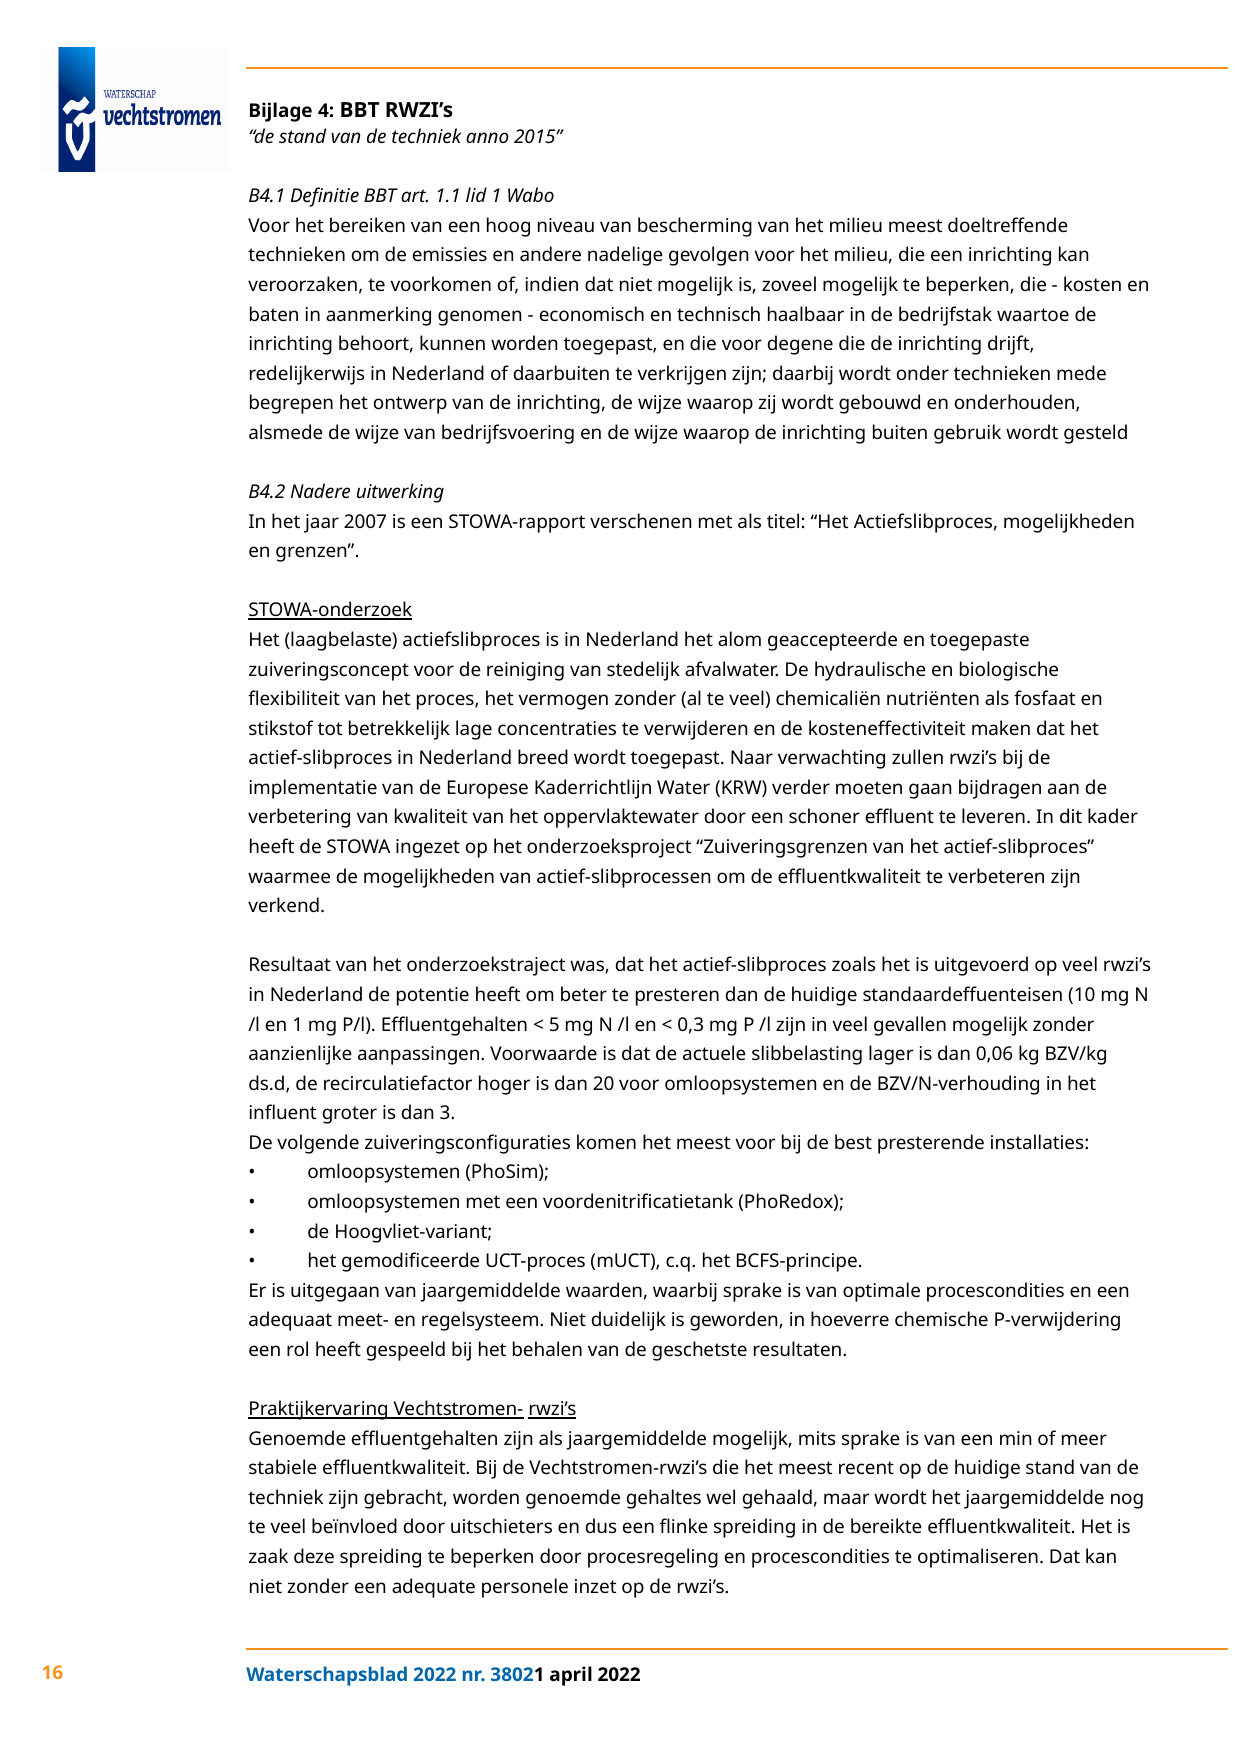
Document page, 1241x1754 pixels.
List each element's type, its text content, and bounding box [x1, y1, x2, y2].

text Praktijkervaring Vechtstromen- rwzi’s [248, 1395, 1152, 1421]
text Er is uitgegaan van jaargemiddelde waarden, waarbij sprake is van optimale procescondities en een adequaat meet- en regelsysteem. Niet duidelijk is geworden, in hoeverre chemische P-verwijdering een rol heeft gespeeld bij het behalen van de geschetste resultaten. [248, 1277, 1152, 1362]
list omloopsystemen (PhoSim); [248, 1159, 1152, 1184]
text Resultaat van het onderzoekstraject was, dat het actief-slibproces zoals het is uitgevoerd op veel rwzi’s in Nederland de potentie heeft om beter te presteren dan de huidige standaardeffuenteisen (10 mg N /l en 1 mg P/l). Effluentgehalten < 5 mg N /l en < 0,3 mg P /l zijn in veel gevallen mogelijk zonder aanzienlijke aanpassingen. Voorwaarde is dat de actuele slibbelasting lager is dan 0,06 kg BZV/kg ds.d, de recirculatiefactor hoger is dan 20 voor omloopsystemen en de BZV/N-verhouding in het influent groter is dan 3. [248, 952, 1152, 1125]
text In het jaar 2007 is een STOWA-rapport verschenen met als titel: “Het Actiefslibproces, mogelijkheden en grenzen”. [248, 508, 1152, 563]
text “de stand van de techniek anno 2015” [248, 123, 1152, 149]
text B4.1 Definitie BBT art. 1.1 lid 1 Wabo [248, 182, 1152, 208]
text B4.2 Nadere uitwerking [248, 478, 1152, 504]
text STOWA-onderzoek [248, 597, 1152, 622]
list het gemodificeerde UCT-proces (mUCT), c.q. het BCFS-principe. [248, 1247, 1152, 1273]
picture [41, 47, 231, 172]
text Voor het bereiken van een hoog niveau van bescherming van het milieu meest doeltreffende technieken om de emissies en andere nadelige gevolgen voor het milieu, die een inrichting kan veroorzaken, te voorkomen of, indien dat niet mogelijk is, zoveel mogelijk te beperken, die - kosten en baten in aanmerking genomen - economisch en technisch haalbaar in de bedrijfstak waartoe de inrichting behoort, kunnen worden toegepast, en die voor degene die de inrichting drijft, redelijkerwijs in Nederland of daarbuiten te verkrijgen zijn; daarbij wordt onder technieken mede begrepen het ontwerp van de inrichting, de wijze waarop zij wordt gebouwd en onderhouden, alsmede de wijze van bedrijfsvoering en de wijze waarop de inrichting buiten gebruik wordt gesteld [248, 212, 1152, 445]
text De volgende zuiveringsconfiguraties komen het meest voor bij de best presterende installaties: [248, 1129, 1152, 1155]
text Het (laagbelaste) actiefslibproces is in Nederland het alom geaccepteerde en toegepaste zuiveringsconcept voor de reiniging van stedelijk afvalwater. De hydraulische en biologische flexibiliteit van het proces, het vermogen zonder (al te veel) chemicaliën nutriënten als fosfaat en stikstof tot betrekkelijk lage concentraties te verwijderen en de kosteneffectiviteit maken dat het actief-slibproces in Nederland breed wordt toegepast. Naar verwachting zullen rwzi’s bij de implementatie van de Europese Kaderrichtlijn Water (KRW) verder moeten gaan bijdragen aan de verbetering van kwaliteit van het oppervlaktewater door een schoner effluent te leveren. In dit kader heeft de STOWA ingezet op het onderzoeksproject “Zuiveringsgrenzen van het actief-slibproces” waarmee de mogelijkheden van actief-slibprocessen om de effluentkwaliteit te verbeteren zijn verkend. [248, 626, 1152, 918]
list omloopsystemen met een voordenitrificatietank (PhoRedox); [248, 1188, 1152, 1214]
text Bijlage 4: BBT RWZI’s [248, 95, 1152, 123]
list de Hoogvliet-variant; [248, 1218, 1152, 1244]
text Genoemde effluentgehalten zijn als jaargemiddelde mogelijk, mits sprake is van een min of meer stabiele effluentkwaliteit. Bij de Vechtstromen-rwzi’s die het meest recent op de huidige stand van de techniek zijn gebracht, worden genoemde gehaltes wel gehaald, maar wordt het jaargemiddelde nog te veel beïnvloed door uitschieters en dus een flinke spreiding in de bereikte effluentkwaliteit. Het is zaak deze spreiding te beperken door procesregeling en procescondities te optimaliseren. Dat kan niet zonder een adequate personele inzet op de rwzi’s. [248, 1425, 1152, 1599]
